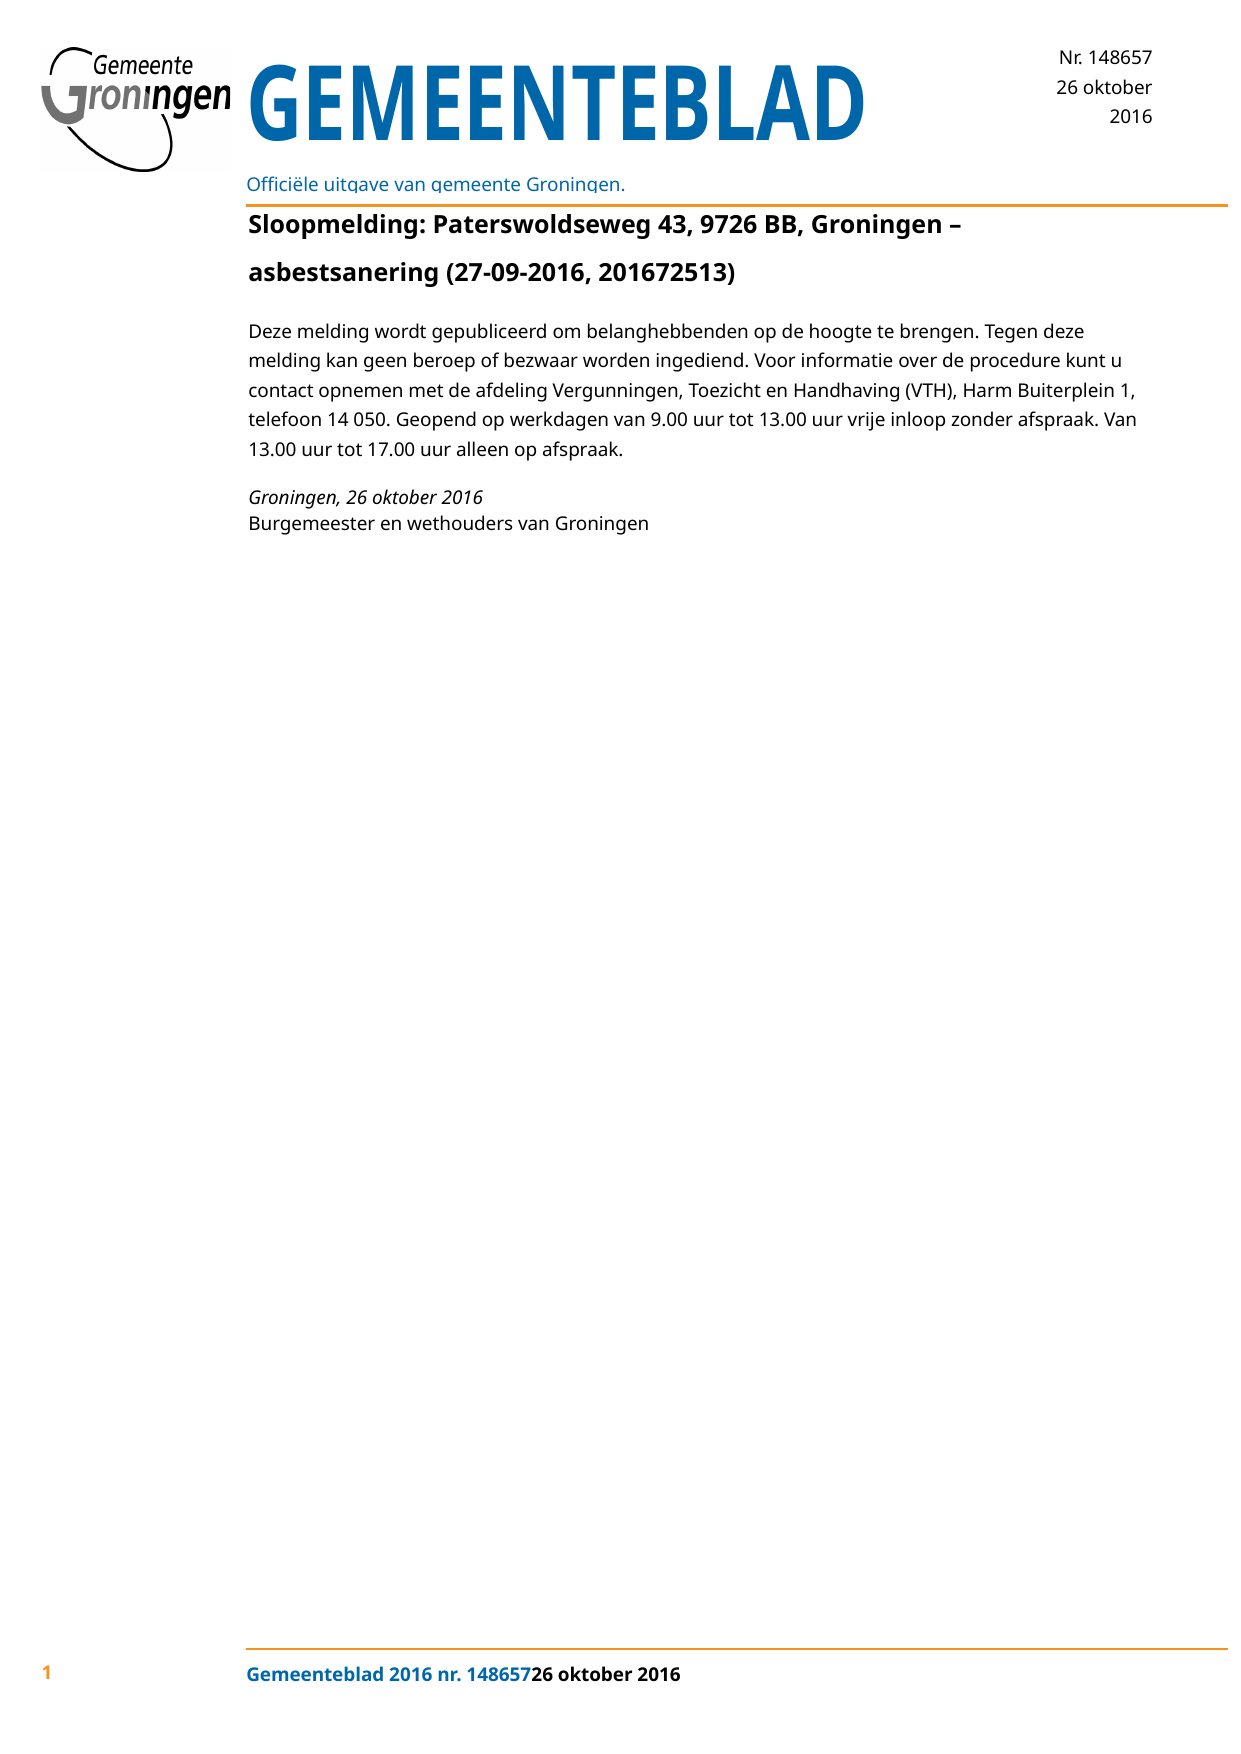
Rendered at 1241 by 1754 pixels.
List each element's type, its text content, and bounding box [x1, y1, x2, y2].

text Deze melding wordt gepubliceerd om belanghebbenden op de hoogte te brengen. Tegen deze melding kan geen beroep of bezwaar worden ingediend. Voor informatie over de procedure kunt u contact opnemen met de afdeling Vergunningen, Toezicht en Handhaving (VTH), Harm Buiterplein 1, telefoon 14 050. Geopend op werkdagen van 9.00 uur tot 13.00 uur vrije inloop zonder afspraak. Van 13.00 uur tot 17.00 uur alleen op afspraak. [248, 318, 1152, 462]
text Burgemeester en wethouders van Groningen [248, 510, 1152, 536]
text Sloopmelding: Paterswoldseweg 43, 9726 BB, Groningen – asbestsanering (27-09-2016, 201672513) [248, 207, 1152, 288]
picture [41, 47, 231, 172]
text Groningen, 26 oktober 2016 [248, 484, 1152, 510]
